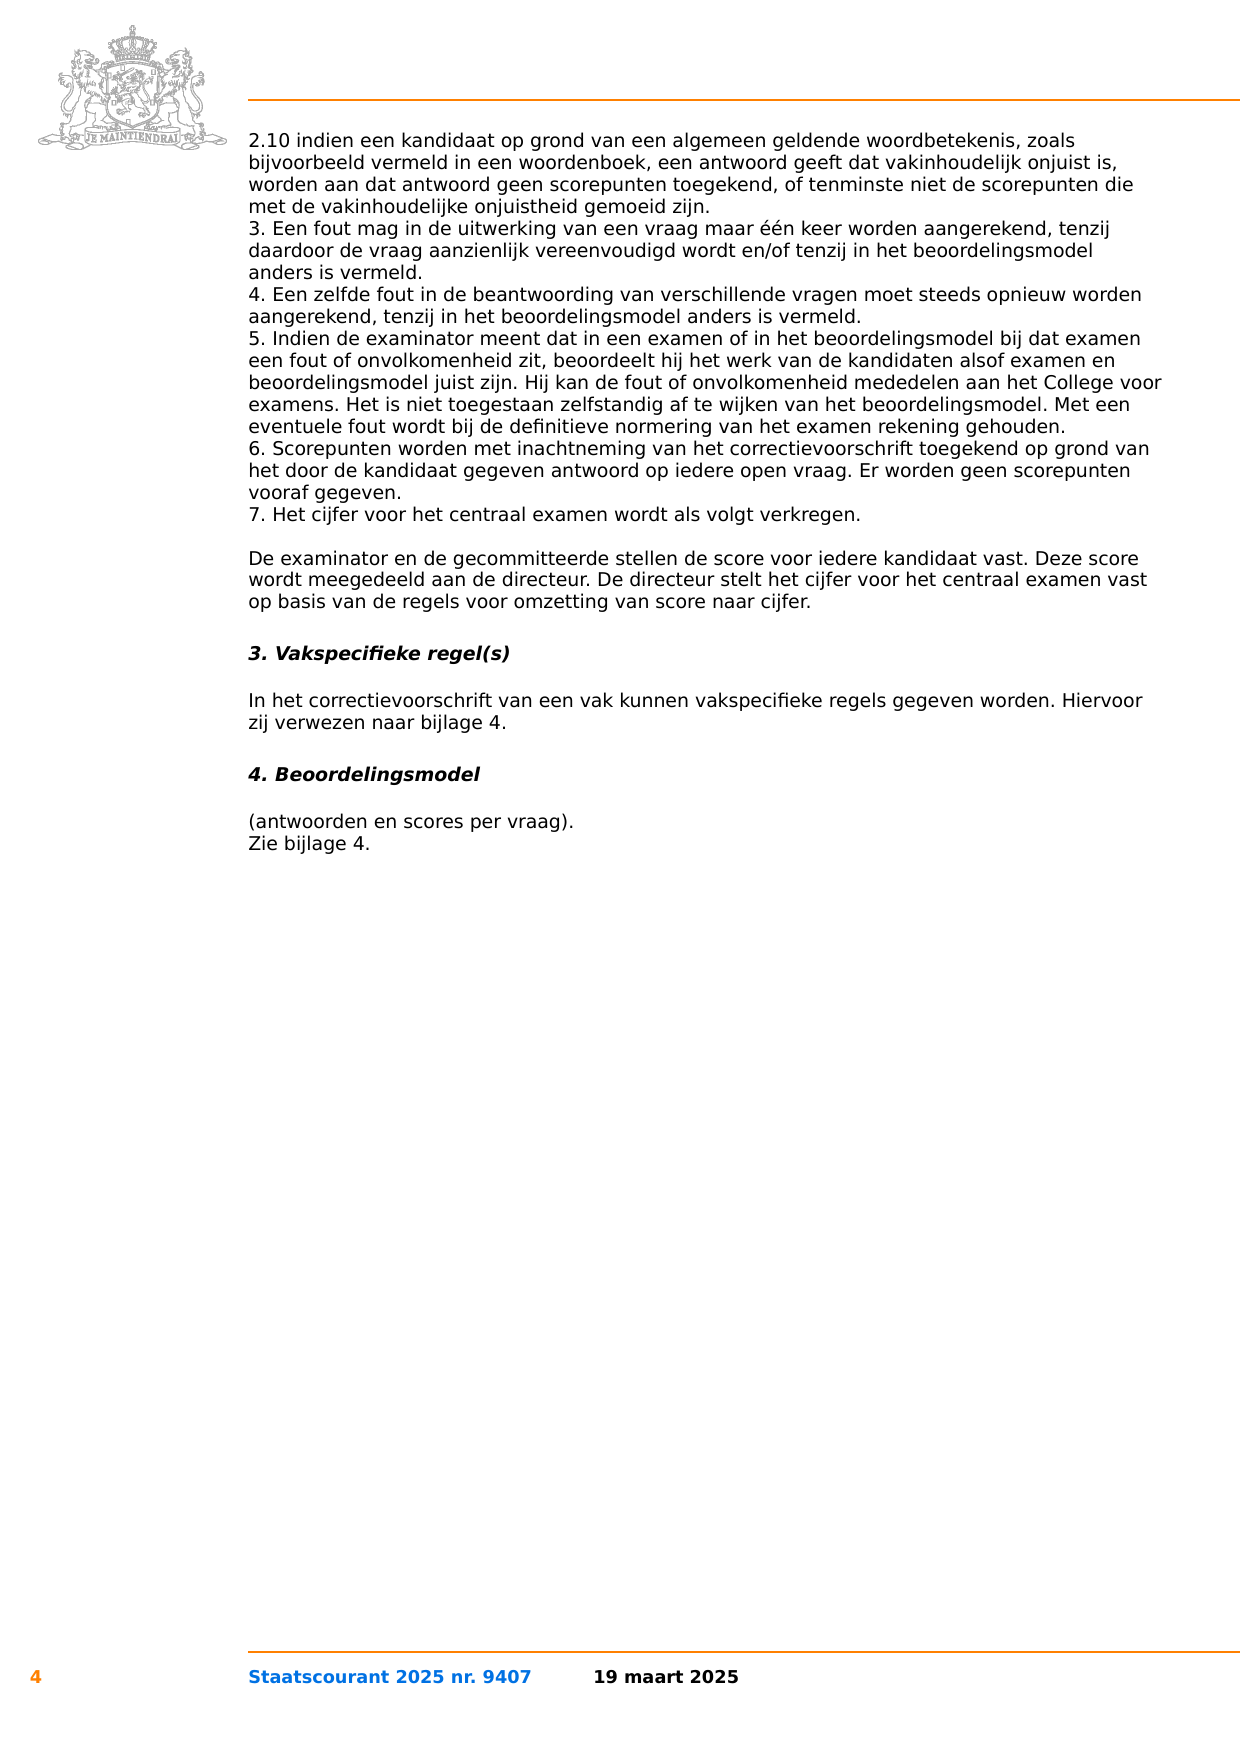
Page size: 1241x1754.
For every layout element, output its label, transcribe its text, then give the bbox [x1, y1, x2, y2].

subtitle 4. Beoordelingsmodel [248, 764, 1163, 786]
text 4. Een zelfde fout in de beantwoording van verschillende vragen moet steeds opnieuw worden aangerekend, tenzij in het beoordelingsmodel anders is vermeld. [248, 284, 1163, 328]
text (antwoorden en scores per vraag). [248, 811, 1163, 833]
text 2.10 indien een kandidaat op grond van een algemeen geldende woordbetekenis, zoals bijvoorbeeld vermeld in een woordenboek, een antwoord geeft dat vakinhoudelijk onjuist is, worden aan dat antwoord geen scorepunten toegekend, of tenminste niet de scorepunten die met de vakinhoudelijke onjuistheid gemoeid zijn. [248, 130, 1163, 218]
text 5. Indien de examinator meent dat in een examen of in het beoordelingsmodel bij dat examen een fout of onvolkomenheid zit, beoordeelt hij het werk van de kandidaten alsof examen en beoordelingsmodel juist zijn. Hij kan de fout of onvolkomenheid mededelen aan het College voor examens. Het is niet toegestaan zelfstandig af te wijken van het beoordelingsmodel. Met een eventuele fout wordt bij de definitieve normering van het examen rekening gehouden. [248, 328, 1163, 438]
text Zie bijlage 4. [248, 833, 1163, 855]
text 6. Scorepunten worden met inachtneming van het correctievoorschrift toegekend op grond van het door de kandidaat gegeven antwoord op iedere open vraag. Er worden geen scorepunten vooraf gegeven. [248, 438, 1163, 503]
picture [38, 25, 227, 150]
text In het correctievoorschrift van een vak kunnen vakspecifieke regels gegeven worden. Hiervoor zij verwezen naar bijlage 4. [248, 690, 1163, 734]
text 7. Het cijfer voor het centraal examen wordt als volgt verkregen. [248, 503, 1163, 526]
text 3. Een fout mag in de uitwerking van een vraag maar één keer worden aangerekend, tenzij daardoor de vraag aanzienlijk vereenvoudigd wordt en/of tenzij in het beoordelingsmodel anders is vermeld. [248, 218, 1163, 284]
subtitle 3. Vakspecifieke regel(s) [248, 643, 1163, 665]
text De examinator en de gecommitteerde stellen de score voor iedere kandidaat vast. Deze score wordt meegedeeld aan de directeur. De directeur stelt het cijfer voor het centraal examen vast op basis van de regels voor omzetting van score naar cijfer. [248, 547, 1163, 613]
